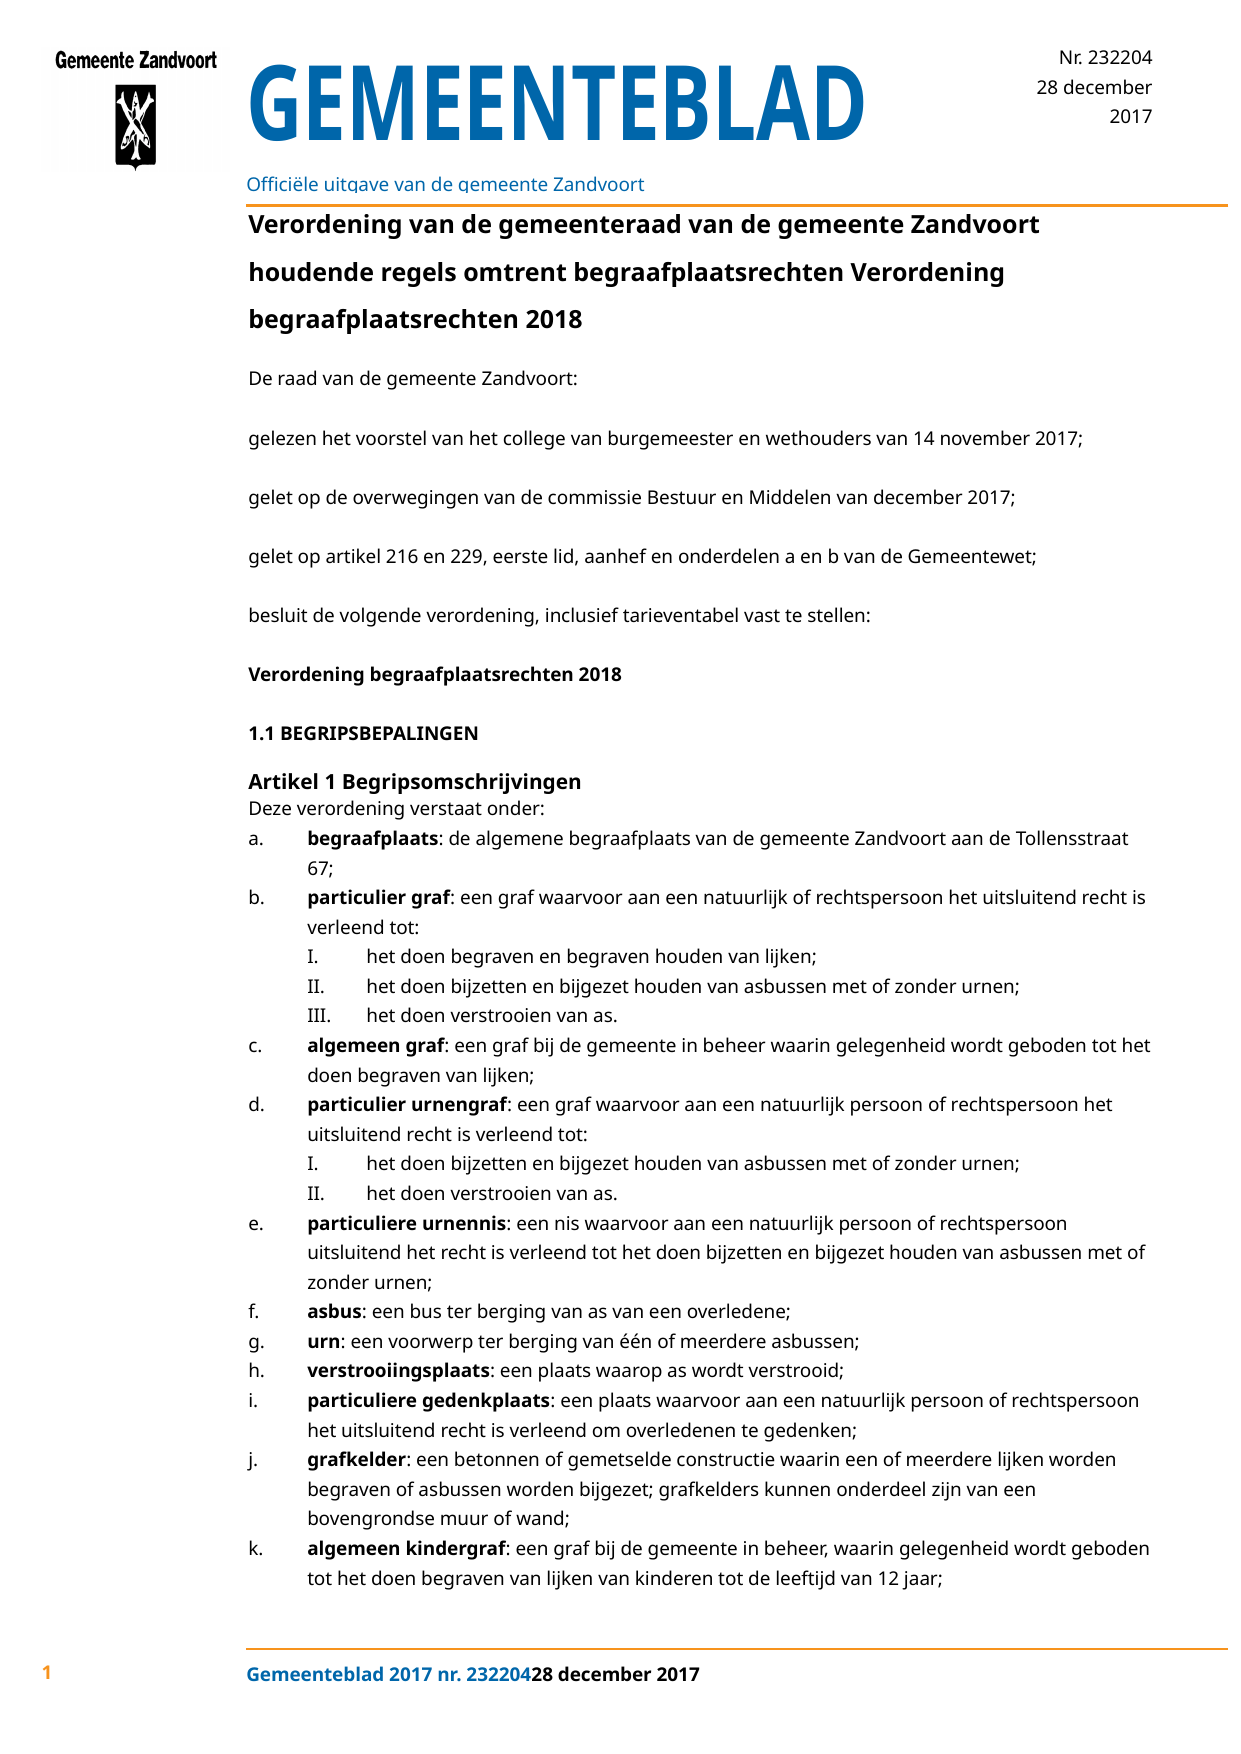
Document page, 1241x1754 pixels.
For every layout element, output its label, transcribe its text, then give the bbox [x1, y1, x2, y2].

list het doen begraven en begraven houden van lijken; [307, 943, 1152, 969]
list algemeen graf: een graf bij de gemeente in beheer waarin gelegenheid wordt geboden tot het doen begraven van lijken; [248, 1032, 1152, 1087]
text Verordening begraafplaatsrechten 2018 [248, 661, 1152, 687]
list particulier graf: een graf waarvoor aan een natuurlijk of rechtspersoon het uitsluitend recht is verleend tot: [248, 884, 1152, 939]
text gelet op de overwegingen van de commissie Bestuur en Middelen van december 2017; [248, 484, 1152, 509]
list het doen verstrooien van as. [307, 1003, 1152, 1028]
text Verordening van de gemeenteraad van de gemeente Zandvoort houdende regels omtrent begraafplaatsrechten Verordening begraafplaatsrechten 2018 [248, 207, 1152, 336]
text De raad van de gemeente Zandvoort: [248, 366, 1152, 391]
text Artikel 1 Begripsomschrijvingen [248, 767, 1152, 796]
list particulier urnengraf: een graf waarvoor aan een natuurlijk persoon of rechtspersoon het uitsluitend recht is verleend tot: [248, 1091, 1152, 1147]
text gelezen het voorstel van het college van burgemeester en wethouders van 14 november 2017; [248, 425, 1152, 450]
list het doen bijzetten en bijgezet houden van asbussen met of zonder urnen; [307, 1151, 1152, 1176]
list het doen verstrooien van as. [307, 1180, 1152, 1206]
text gelet op artikel 216 en 229, eerste lid, aanhef en onderdelen a en b van de Gemeentewet; [248, 543, 1152, 569]
list het doen bijzetten en bijgezet houden van asbussen met of zonder urnen; [307, 973, 1152, 999]
list begraafplaats: de algemene begraafplaats van de gemeente Zandvoort aan de Tollensstraat 67; [248, 825, 1152, 880]
list verstrooiingsplaats: een plaats waarop as wordt verstrooid; [248, 1358, 1152, 1383]
picture [41, 47, 231, 172]
text 1.1 BEGRIPSBEPALINGEN [248, 721, 1152, 746]
list asbus: een bus ter berging van as van een overledene; [248, 1298, 1152, 1324]
list particuliere urnennis: een nis waarvoor aan een natuurlijk persoon of rechtspersoon uitsluitend het recht is verleend tot het doen bijzetten en bijgezet houden van asbussen met of zonder urnen; [248, 1210, 1152, 1294]
text besluit de volgende verordening, inclusief tarieventabel vast te stellen: [248, 602, 1152, 628]
text Deze verordening verstaat onder: [248, 796, 1152, 821]
list particuliere gedenkplaats: een plaats waarvoor aan een natuurlijk persoon of rechtspersoon het uitsluitend recht is verleend om overledenen te gedenken; [248, 1387, 1152, 1442]
list urn: een voorwerp ter berging van één of meerdere asbussen; [248, 1328, 1152, 1354]
list algemeen kindergraf: een graf bij de gemeente in beheer, waarin gelegenheid wordt geboden tot het doen begraven van lijken van kinderen tot de leeftijd van 12 jaar; [248, 1535, 1152, 1590]
list grafkelder: een betonnen of gemetselde constructie waarin een of meerdere lijken worden begraven of asbussen worden bijgezet; grafkelders kunnen onderdeel zijn van een bovengrondse muur of wand; [248, 1446, 1152, 1531]
